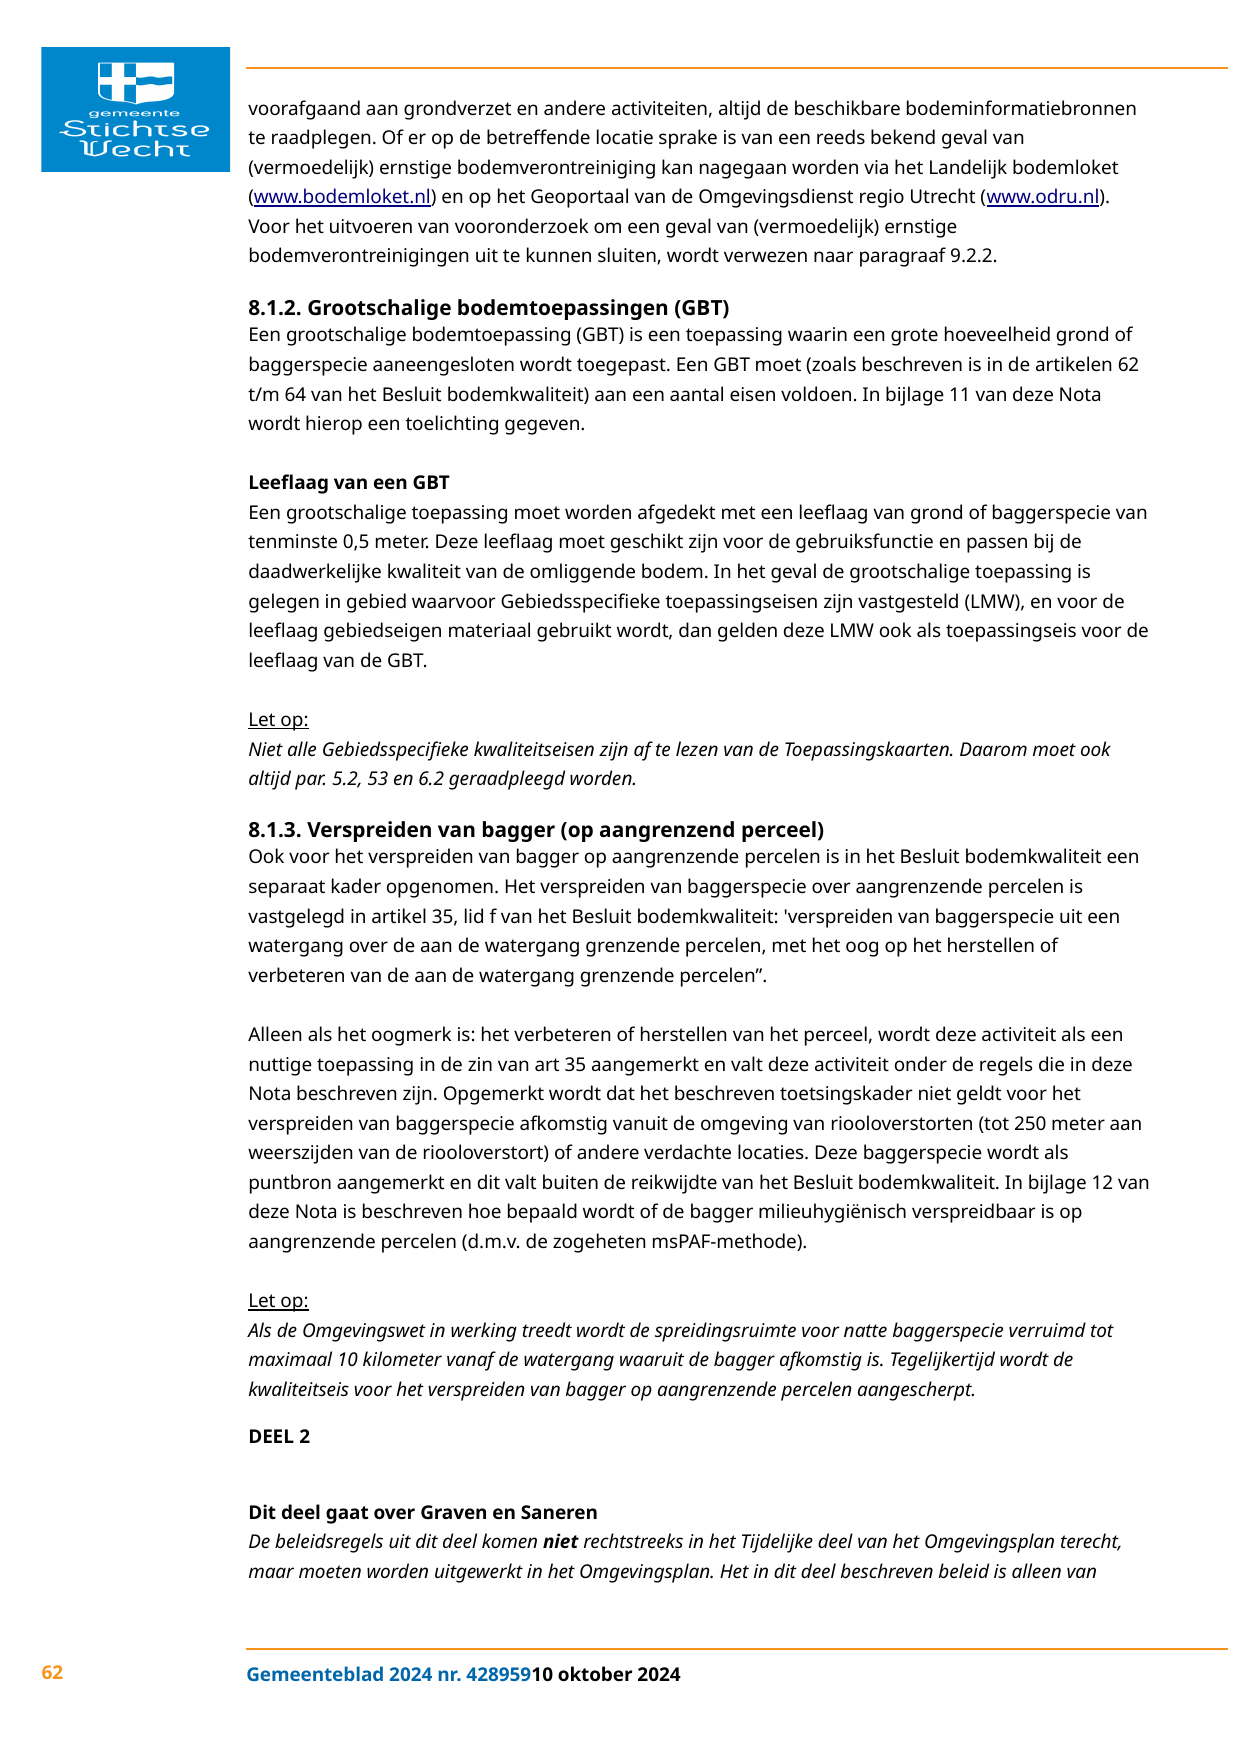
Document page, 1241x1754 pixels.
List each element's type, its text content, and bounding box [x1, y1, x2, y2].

text 8.1.2. Grootschalige bodemtoepassingen (GBT) [248, 293, 1152, 322]
text Een grootschalige toepassing moet worden afgedekt met een leeflaag van grond of baggerspecie van tenminste 0,5 meter. Deze leeflaag moet geschikt zijn voor de gebruiksfunctie en passen bij de daadwerkelijke kwaliteit van de omliggende bodem. In het geval de grootschalige toepassing is gelegen in gebied waarvoor Gebiedsspecifieke toepassingseisen zijn vastgesteld (LMW), en voor de leeflaag gebiedseigen materiaal gebruikt wordt, dan gelden deze LMW ook als toepassingseis voor de leeflaag van de GBT. [248, 499, 1152, 673]
text 8.1.3. Verspreiden van bagger (op aangrenzend perceel) [248, 815, 1152, 844]
text voorafgaand aan grondverzet en andere activiteiten, altijd de beschikbare bodeminformatiebronnen te raadplegen. Of er op de betreffende locatie sprake is van een reeds bekend geval van (vermoedelijk) ernstige bodemverontreiniging kan nagegaan worden via het Landelijk bodemloket (www.bodemloket.nl) en op het Geoportaal van de Omgevingsdienst regio Utrecht (www.odru.nl). Voor het uitvoeren van vooronderzoek om een geval van (vermoedelijk) ernstige bodemverontreinigingen uit te kunnen sluiten, wordt verwezen naar paragraaf 9.2.2. [248, 95, 1152, 268]
table_header Dit deel gaat over Graven en Saneren De beleidsregels uit dit deel komen niet rechtstreeks in het Tijdelijke deel van het Omgevingsplan terecht, maar moeten worden uitgewerkt in het Omgevingsplan. Het in dit deel beschreven beleid is alleen van [248, 1499, 1152, 1584]
text Alleen als het oogmerk is: het verbeteren of herstellen van het perceel, wordt deze activiteit als een nuttige toepassing in de zin van art 35 aangemerkt en valt deze activiteit onder de regels die in deze Nota beschreven zijn. Opgemerkt wordt dat het beschreven toetsingskader niet geldt voor het verspreiden van baggerspecie afkomstig vanuit de omgeving van riooloverstorten (tot 250 meter aan weerszijden van de riooloverstort) of andere verdachte locaties. Deze baggerspecie wordt als puntbron aangemerkt en dit valt buiten de reikwijdte van het Besluit bodemkwaliteit. In bijlage 12 van deze Nota is beschreven hoe bepaald wordt of de bagger milieuhygiënisch verspreidbaar is op aangrenzende percelen (d.m.v. de zogeheten msPAF-methode). [248, 1021, 1152, 1254]
table_header Let op: Als de Omgevingswet in werking treedt wordt de spreidingsruimte voor natte baggerspecie verruimd tot maximaal 10 kilometer vanaf de watergang waaruit de bagger afkomstig is. Tegelijkertijd wordt de kwaliteitseis voor het verspreiden van bagger op aangrenzende percelen aangescherpt. [248, 1288, 1152, 1402]
text Een grootschalige bodemtoepassing (GBT) is een toepassing waarin een grote hoeveelheid grond of baggerspecie aaneengesloten wordt toegepast. Een GBT moet (zoals beschreven is in de artikelen 62 t/m 64 van het Besluit bodemkwaliteit) aan een aantal eisen voldoen. In bijlage 11 van deze Nota wordt hierop een toelichting gegeven. [248, 322, 1152, 436]
picture [137, 63, 174, 103]
text DEEL 2 [248, 1421, 1152, 1450]
text Leeflaag van een GBT [248, 469, 1152, 495]
table_header Let op: Niet alle Gebiedsspecifieke kwaliteitseisen zijn af te lezen van de Toepassingskaarten. Daarom moet ook altijd par. 5.2, 53 en 6.2 geraadpleegd worden. [248, 706, 1152, 791]
picture [99, 63, 135, 101]
text Ook voor het verspreiden van bagger op aangrenzende percelen is in het Besluit bodemkwaliteit een separaat kader opgenomen. Het verspreiden van baggerspecie over aangrenzende percelen is vastgelegd in artikel 35, lid f van het Besluit bodemkwaliteit: 'verspreiden van baggerspecie uit een watergang over de aan de watergang grenzende percelen, met het oog op het herstellen of verbeteren van de aan de watergang grenzende percelen”. [248, 844, 1152, 988]
